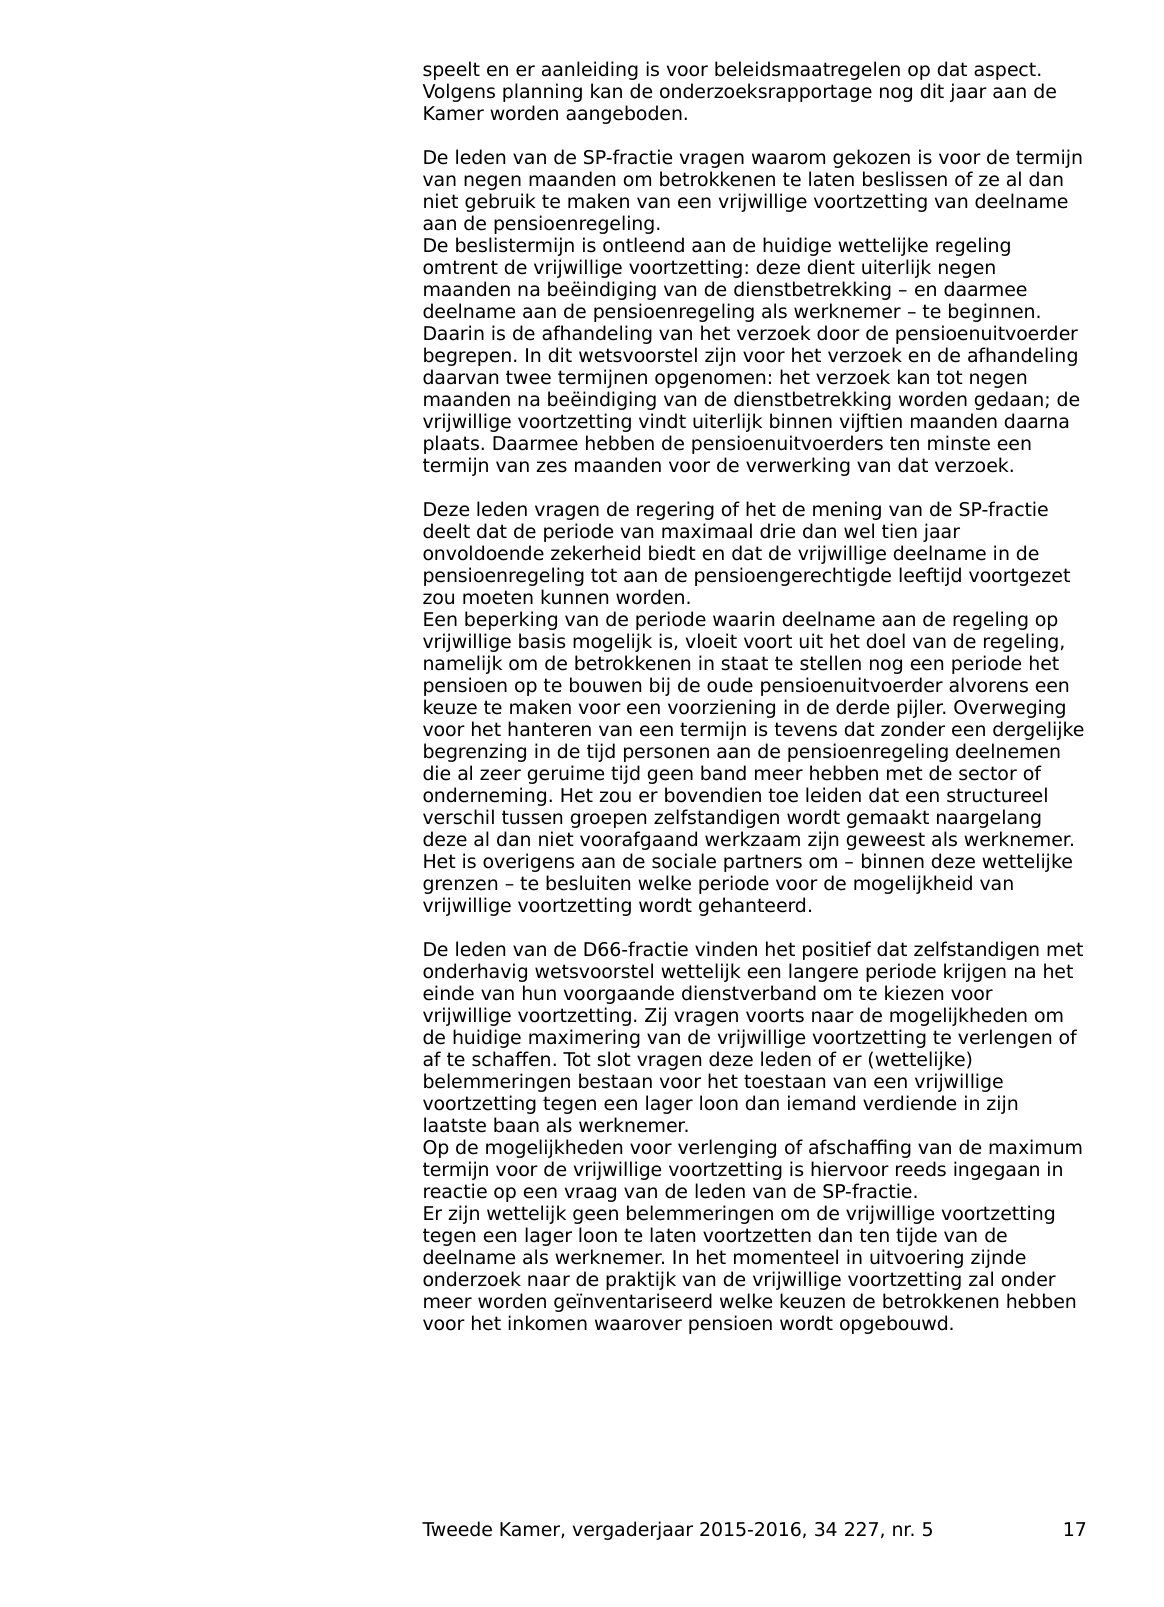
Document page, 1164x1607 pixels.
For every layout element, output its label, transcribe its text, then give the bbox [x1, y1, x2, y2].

text Deze leden vragen de regering of het de mening van de SP-fractie deelt dat de periode van maximaal drie dan wel tien jaar onvoldoende zekerheid biedt en dat de vrijwillige deelname in de pensioenregeling tot aan de pensioengerechtigde leeftijd voortgezet zou moeten kunnen worden. [422, 499, 1087, 609]
text speelt en er aanleiding is voor beleidsmaatregelen op dat aspect. Volgens planning kan de onderzoeksrapportage nog dit jaar aan de Kamer worden aangeboden. [422, 59, 1087, 125]
text Er zijn wettelijk geen belemmeringen om de vrijwillige voortzetting tegen een lager loon te laten voortzetten dan ten tijde van de deelname als werknemer. In het momenteel in uitvoering zijnde onderzoek naar de praktijk van de vrijwillige voortzetting zal onder meer worden geïnventariseerd welke keuzen de betrokkenen hebben voor het inkomen waarover pensioen wordt opgebouwd. [422, 1203, 1087, 1334]
text Een beperking van de periode waarin deelname aan de regeling op vrijwillige basis mogelijk is, vloeit voort uit het doel van de regeling, namelijk om de betrokkenen in staat te stellen nog een periode het pensioen op te bouwen bij de oude pensioenuitvoerder alvorens een keuze te maken voor een voorziening in de derde pijler. Overweging voor het hanteren van een termijn is tevens dat zonder een dergelijke begrenzing in de tijd personen aan de pensioenregeling deelnemen die al zeer geruime tijd geen band meer hebben met de sector of onderneming. Het zou er bovendien toe leiden dat een structureel verschil tussen groepen zelfstandigen wordt gemaakt naargelang deze al dan niet voorafgaand werkzaam zijn geweest als werknemer. Het is overigens aan de sociale partners om – binnen deze wettelijke grenzen – te besluiten welke periode voor de mogelijkheid van vrijwillige voortzetting wordt gehanteerd. [422, 609, 1087, 917]
text Op de mogelijkheden voor verlenging of afschaffing van de maximum termijn voor de vrijwillige voortzetting is hiervoor reeds ingegaan in reactie op een vraag van de leden van de SP-fractie. [422, 1137, 1087, 1203]
text De leden van de SP-fractie vragen waarom gekozen is voor de termijn van negen maanden om betrokkenen te laten beslissen of ze al dan niet gebruik te maken van een vrijwillige voortzetting van deelname aan de pensioenregeling. [422, 147, 1087, 235]
text De beslistermijn is ontleend aan de huidige wettelijke regeling omtrent de vrijwillige voortzetting: deze dient uiterlijk negen maanden na beëindiging van de dienstbetrekking – en daarmee deelname aan de pensioenregeling als werknemer – te beginnen. Daarin is de afhandeling van het verzoek door de pensioenuitvoerder begrepen. In dit wetsvoorstel zijn voor het verzoek en de afhandeling daarvan twee termijnen opgenomen: het verzoek kan tot negen maanden na beëindiging van de dienstbetrekking worden gedaan; de vrijwillige voortzetting vindt uiterlijk binnen vijftien maanden daarna plaats. Daarmee hebben de pensioenuitvoerders ten minste een termijn van zes maanden voor de verwerking van dat verzoek. [422, 235, 1087, 477]
text De leden van de D66-fractie vinden het positief dat zelfstandigen met onderhavig wetsvoorstel wettelijk een langere periode krijgen na het einde van hun voorgaande dienstverband om te kiezen voor vrijwillige voortzetting. Zij vragen voorts naar de mogelijkheden om de huidige maximering van de vrijwillige voortzetting te verlengen of af te schaffen. Tot slot vragen deze leden of er (wettelijke) belemmeringen bestaan voor het toestaan van een vrijwillige voortzetting tegen een lager loon dan iemand verdiende in zijn laatste baan als werknemer. [422, 939, 1087, 1137]
